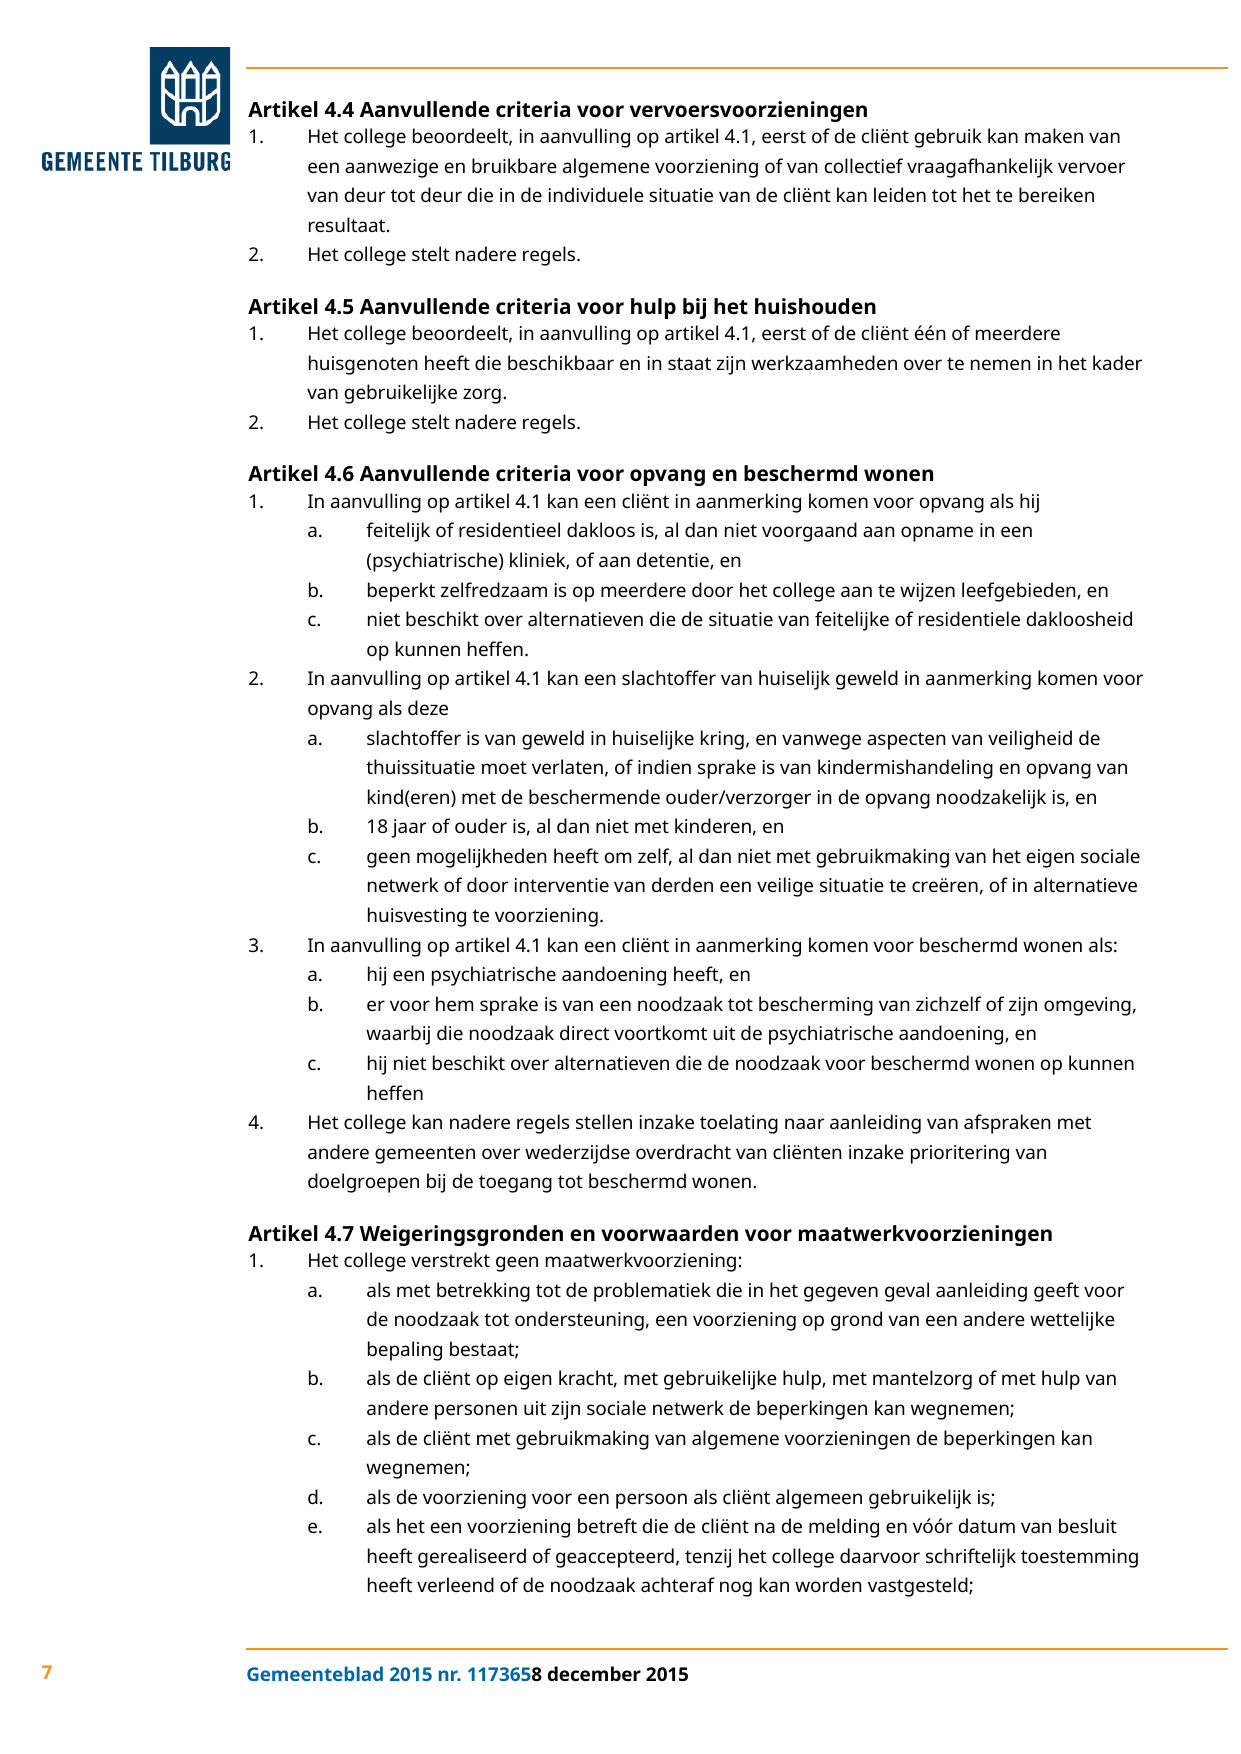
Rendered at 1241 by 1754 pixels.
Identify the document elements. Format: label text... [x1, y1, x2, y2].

text Artikel 4.5 Aanvullende criteria voor hulp bij het huishouden [248, 292, 1152, 320]
list als de voorziening voor een persoon als cliënt algemeen gebruikelijk is; [307, 1484, 1152, 1510]
list hij een psychiatrische aandoening heeft, en [307, 961, 1152, 987]
list Het college beoordeelt, in aanvulling op artikel 4.1, eerst of de cliënt gebruik kan maken van een aanwezige en bruikbare algemene voorziening of van collectief vraagafhankelijk vervoer van deur tot deur die in de individuele situatie van de cliënt kan leiden tot het te bereiken resultaat. [248, 123, 1152, 238]
list In aanvulling op artikel 4.1 kan een slachtoffer van huiselijk geweld in aanmerking komen voor opvang als deze [248, 666, 1152, 721]
list feitelijk of residentieel dakloos is, al dan niet voorgaand aan opname in een (psychiatrische) kliniek, of aan detentie, en [307, 518, 1152, 573]
list Het college kan nadere regels stellen inzake toelating naar aanleiding van afspraken met andere gemeenten over wederzijdse overdracht van cliënten inzake prioritering van doelgroepen bij de toegang tot beschermd wonen. [248, 1109, 1152, 1194]
list In aanvulling op artikel 4.1 kan een cliënt in aanmerking komen voor opvang als hij [248, 488, 1152, 514]
text Artikel 4.6 Aanvullende criteria voor opvang en beschermd wonen [248, 459, 1152, 488]
picture [41, 47, 231, 172]
list geen mogelijkheden heeft om zelf, al dan niet met gebruikmaking van het eigen sociale netwerk of door interventie van derden een veilige situatie te creëren, of in alternatieve huisvesting te voorziening. [307, 843, 1152, 928]
list Het college verstrekt geen maatwerkvoorziening: [248, 1247, 1152, 1273]
list 18 jaar of ouder is, al dan niet met kinderen, en [307, 813, 1152, 839]
list hij niet beschikt over alternatieven die de noodzaak voor beschermd wonen op kunnen heffen [307, 1050, 1152, 1105]
text Artikel 4.7 Weigeringsgronden en voorwaarden voor maatwerkvoorzieningen [248, 1219, 1152, 1247]
list niet beschikt over alternatieven die de situatie van feitelijke of residentiele dakloosheid op kunnen heffen. [307, 606, 1152, 662]
list als met betrekking tot de problematiek die in het gegeven geval aanleiding geeft voor de noodzaak tot ondersteuning, een voorziening op grond van een andere wettelijke bepaling bestaat; [307, 1277, 1152, 1362]
list als het een voorziening betreft die de cliënt na de melding en vóór datum van besluit heeft gerealiseerd of geaccepteerd, tenzij het college daarvoor schriftelijk toestemming heeft verleend of de noodzaak achteraf nog kan worden vastgesteld; [307, 1513, 1152, 1598]
list Het college stelt nadere regels. [248, 242, 1152, 267]
list Het college stelt nadere regels. [248, 409, 1152, 435]
list beperkt zelfredzaam is op meerdere door het college aan te wijzen leefgebieden, en [307, 577, 1152, 602]
list slachtoffer is van geweld in huiselijke kring, en vanwege aspecten van veiligheid de thuissituatie moet verlaten, of indien sprake is van kindermishandeling en opvang van kind(eren) met de beschermende ouder/verzorger in de opvang noodzakelijk is, en [307, 725, 1152, 809]
list als de cliënt met gebruikmaking van algemene voorzieningen de beperkingen kan wegnemen; [307, 1425, 1152, 1480]
list Het college beoordeelt, in aanvulling op artikel 4.1, eerst of de cliënt één of meerdere huisgenoten heeft die beschikbaar en in staat zijn werkzaamheden over te nemen in het kader van gebruikelijke zorg. [248, 320, 1152, 405]
list er voor hem sprake is van een noodzaak tot bescherming van zichzelf of zijn omgeving, waarbij die noodzaak direct voortkomt uit de psychiatrische aandoening, en [307, 991, 1152, 1046]
list als de cliënt op eigen kracht, met gebruikelijke hulp, met mantelzorg of met hulp van andere personen uit zijn sociale netwerk de beperkingen kan wegnemen; [307, 1366, 1152, 1421]
list In aanvulling op artikel 4.1 kan een cliënt in aanmerking komen voor beschermd wonen als: [248, 932, 1152, 957]
text Artikel 4.4 Aanvullende criteria voor vervoersvoorzieningen [248, 95, 1152, 123]
